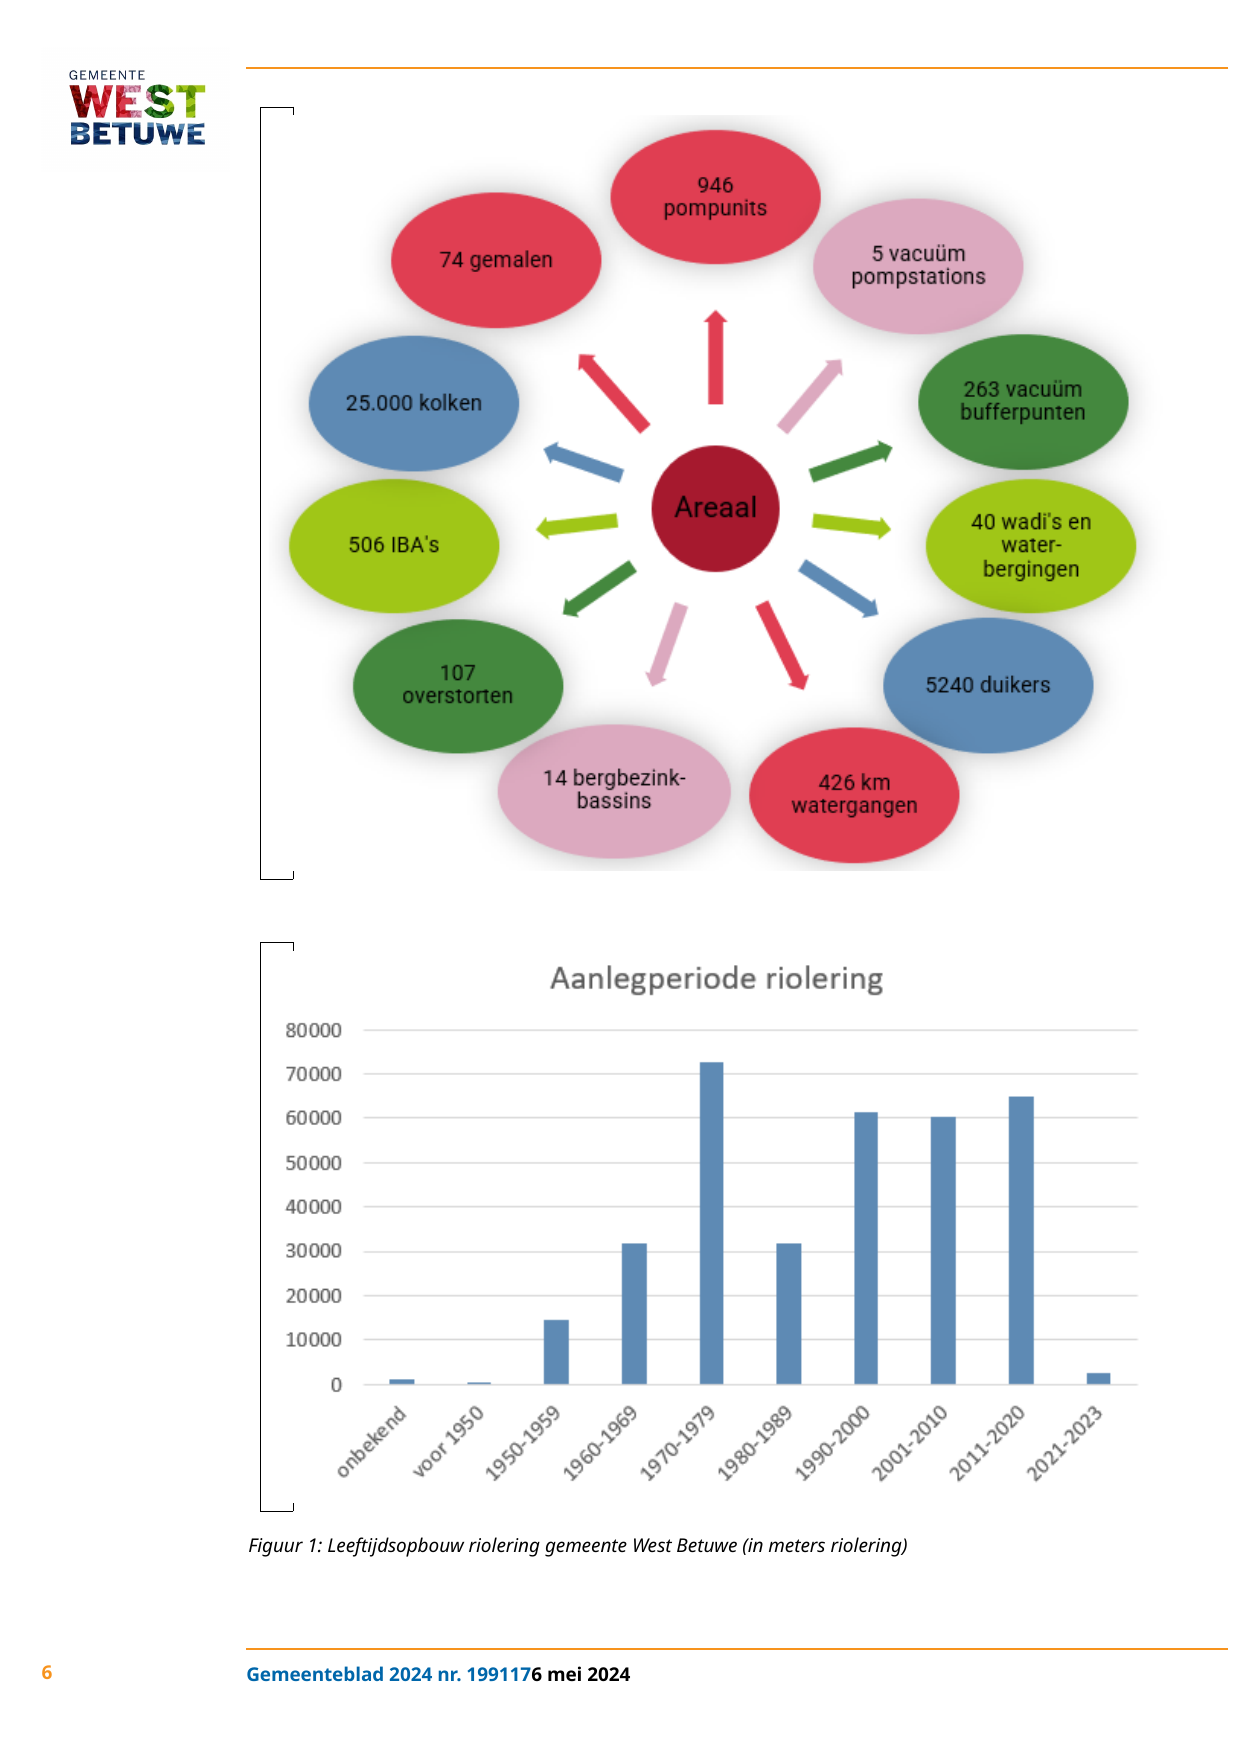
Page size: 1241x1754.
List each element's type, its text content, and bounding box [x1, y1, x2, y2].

picture [268, 115, 1173, 871]
picture [268, 951, 1173, 1503]
picture [41, 47, 231, 172]
text Figuur 1: Leeftijdsopbouw riolering gemeente West Betuwe (in meters riolering) [248, 1533, 1152, 1558]
